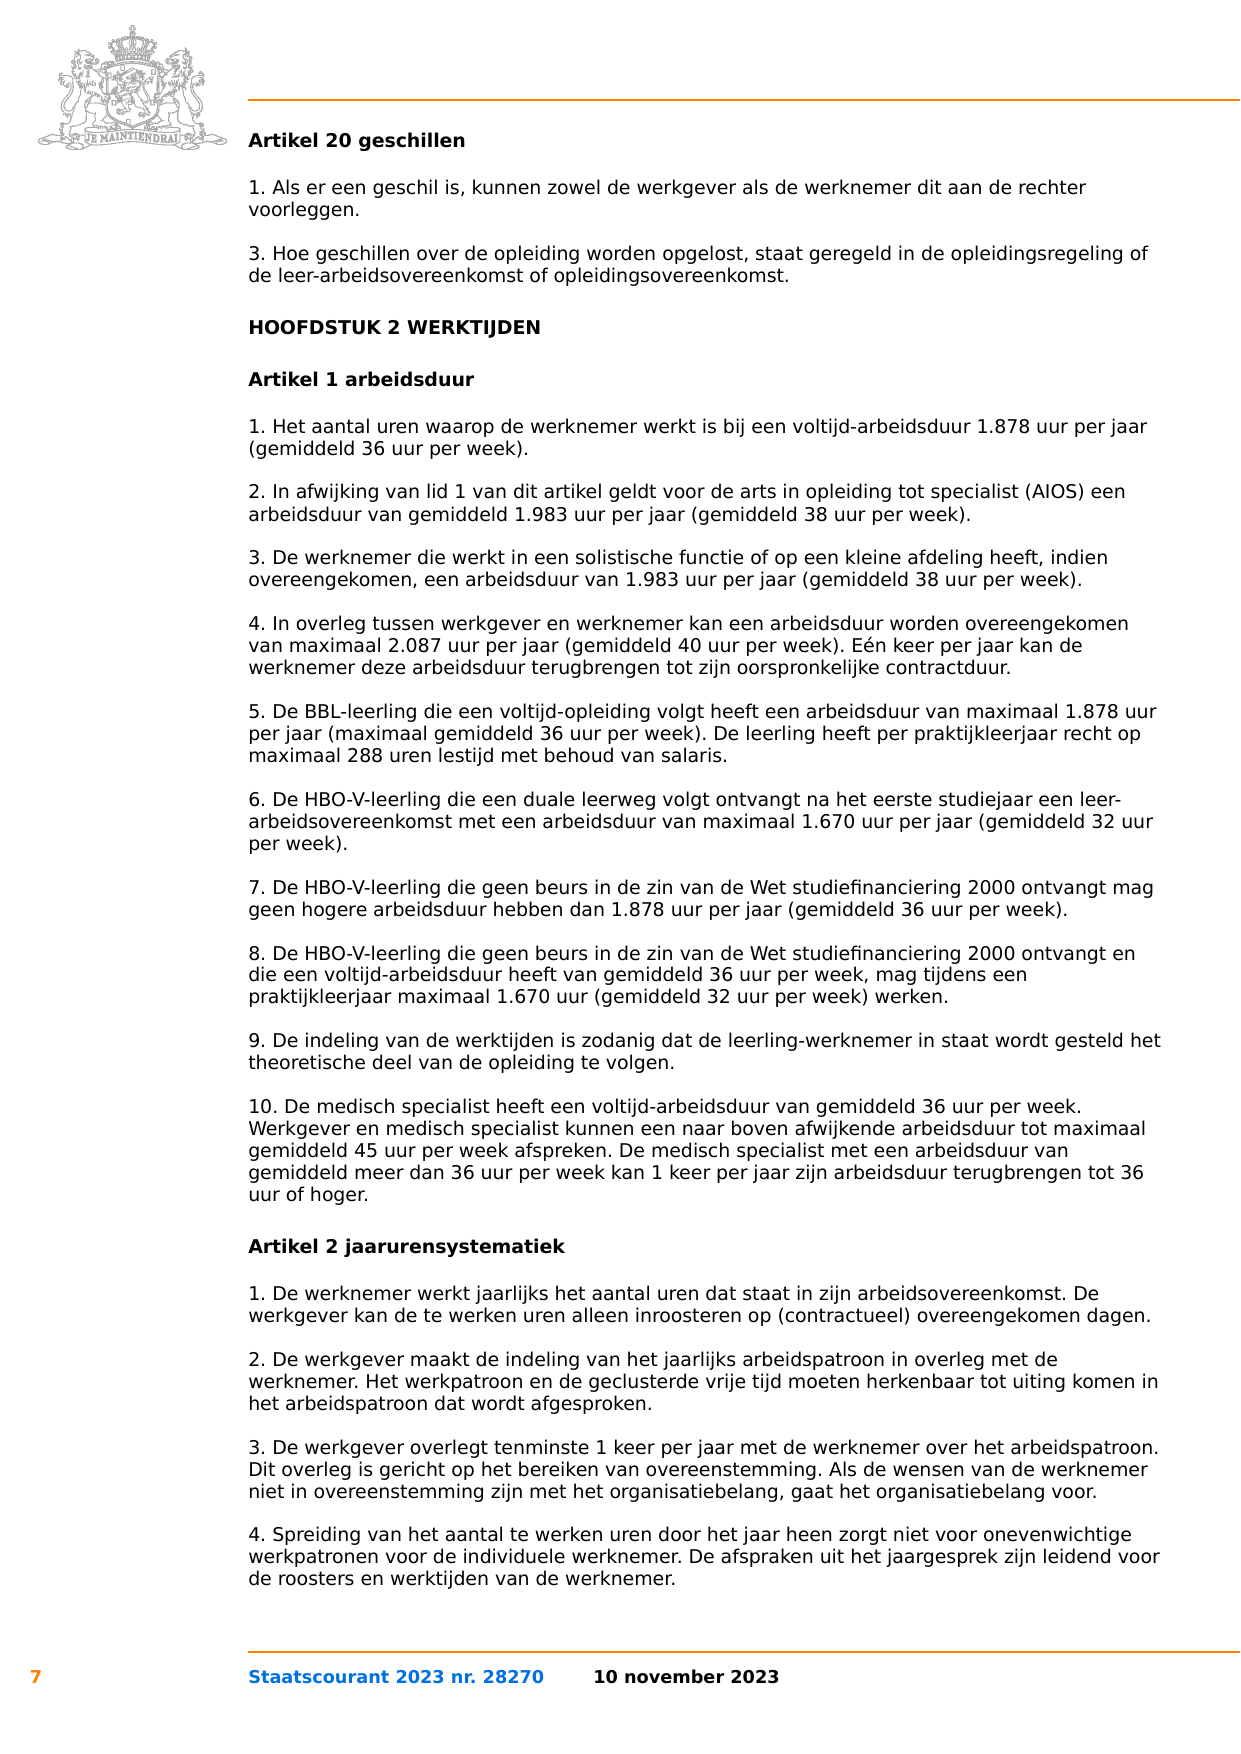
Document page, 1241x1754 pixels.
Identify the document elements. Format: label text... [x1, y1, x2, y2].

subtitle Artikel 2 jaarurensystematiek [248, 1236, 1163, 1258]
subtitle Artikel 1 arbeidsduur [248, 369, 1163, 391]
text 2. De werkgever maakt de indeling van het jaarlijks arbeidspatroon in overleg met de werknemer. Het werkpatroon en de geclusterde vrije tijd moeten herkenbaar tot uiting komen in het arbeidspatroon dat wordt afgesproken. [248, 1349, 1163, 1415]
text 3. De werkgever overlegt tenminste 1 keer per jaar met de werknemer over het arbeidspatroon. Dit overleg is gericht op het bereiken van overeenstemming. Als de wensen van de werknemer niet in overeenstemming zijn met het organisatiebelang, gaat het organisatiebelang voor. [248, 1437, 1163, 1502]
text 1. De werknemer werkt jaarlijks het aantal uren dat staat in zijn arbeidsovereenkomst. De werkgever kan de te werken uren alleen inroosteren op (contractueel) overeengekomen dagen. [248, 1283, 1163, 1327]
text 5. De BBL-leerling die een voltijd-opleiding volgt heeft een arbeidsduur van maximaal 1.878 uur per jaar (maximaal gemiddeld 36 uur per week). De leerling heeft per praktijkleerjaar recht op maximaal 288 uren lestijd met behoud van salaris. [248, 701, 1163, 767]
text 3. De werknemer die werkt in een solistische functie of op een kleine afdeling heeft, indien overeengekomen, een arbeidsduur van 1.983 uur per jaar (gemiddeld 38 uur per week). [248, 547, 1163, 591]
text 7. De HBO-V-leerling die geen beurs in de zin van de Wet studiefinanciering 2000 ontvangt mag geen hogere arbeidsduur hebben dan 1.878 uur per jaar (gemiddeld 36 uur per week). [248, 877, 1163, 921]
subtitle HOOFDSTUK 2 WERKTIJDEN [248, 317, 1163, 339]
text 1. Als er een geschil is, kunnen zowel de werkgever als de werknemer dit aan de rechter voorleggen. [248, 177, 1163, 221]
picture [38, 25, 227, 150]
text 3. Hoe geschillen over de opleiding worden opgelost, staat geregeld in de opleidingsregeling of de leer-arbeidsovereenkomst of opleidingsovereenkomst. [248, 243, 1163, 287]
text 9. De indeling van de werktijden is zodanig dat de leerling-werknemer in staat wordt gesteld het theoretische deel van de opleiding te volgen. [248, 1030, 1163, 1074]
text 2. In afwijking van lid 1 van dit artikel geldt voor de arts in opleiding tot specialist (AIOS) een arbeidsduur van gemiddeld 1.983 uur per jaar (gemiddeld 38 uur per week). [248, 481, 1163, 525]
subtitle Artikel 20 geschillen [248, 130, 1163, 152]
text 4. In overleg tussen werkgever en werknemer kan een arbeidsduur worden overeengekomen van maximaal 2.087 uur per jaar (gemiddeld 40 uur per week). Eén keer per jaar kan de werknemer deze arbeidsduur terugbrengen tot zijn oorspronkelijke contractduur. [248, 613, 1163, 679]
text 6. De HBO-V-leerling die een duale leerweg volgt ontvangt na het eerste studiejaar een leer-arbeidsovereenkomst met een arbeidsduur van maximaal 1.670 uur per jaar (gemiddeld 32 uur per week). [248, 789, 1163, 855]
text 1. Het aantal uren waarop de werknemer werkt is bij een voltijd-arbeidsduur 1.878 uur per jaar (gemiddeld 36 uur per week). [248, 416, 1163, 459]
text 10. De medisch specialist heeft een voltijd-arbeidsduur van gemiddeld 36 uur per week. Werkgever en medisch specialist kunnen een naar boven afwijkende arbeidsduur tot maximaal gemiddeld 45 uur per week afspreken. De medisch specialist met een arbeidsduur van gemiddeld meer dan 36 uur per week kan 1 keer per jaar zijn arbeidsduur terugbrengen tot 36 uur of hoger. [248, 1096, 1163, 1206]
text 8. De HBO-V-leerling die geen beurs in de zin van de Wet studiefinanciering 2000 ontvangt en die een voltijd-arbeidsduur heeft van gemiddeld 36 uur per week, mag tijdens een praktijkleerjaar maximaal 1.670 uur (gemiddeld 32 uur per week) werken. [248, 942, 1163, 1008]
text 4. Spreiding van het aantal te werken uren door het jaar heen zorgt niet voor onevenwichtige werkpatronen voor de individuele werknemer. De afspraken uit het jaargesprek zijn leidend voor de roosters en werktijden van de werknemer. [248, 1524, 1163, 1590]
